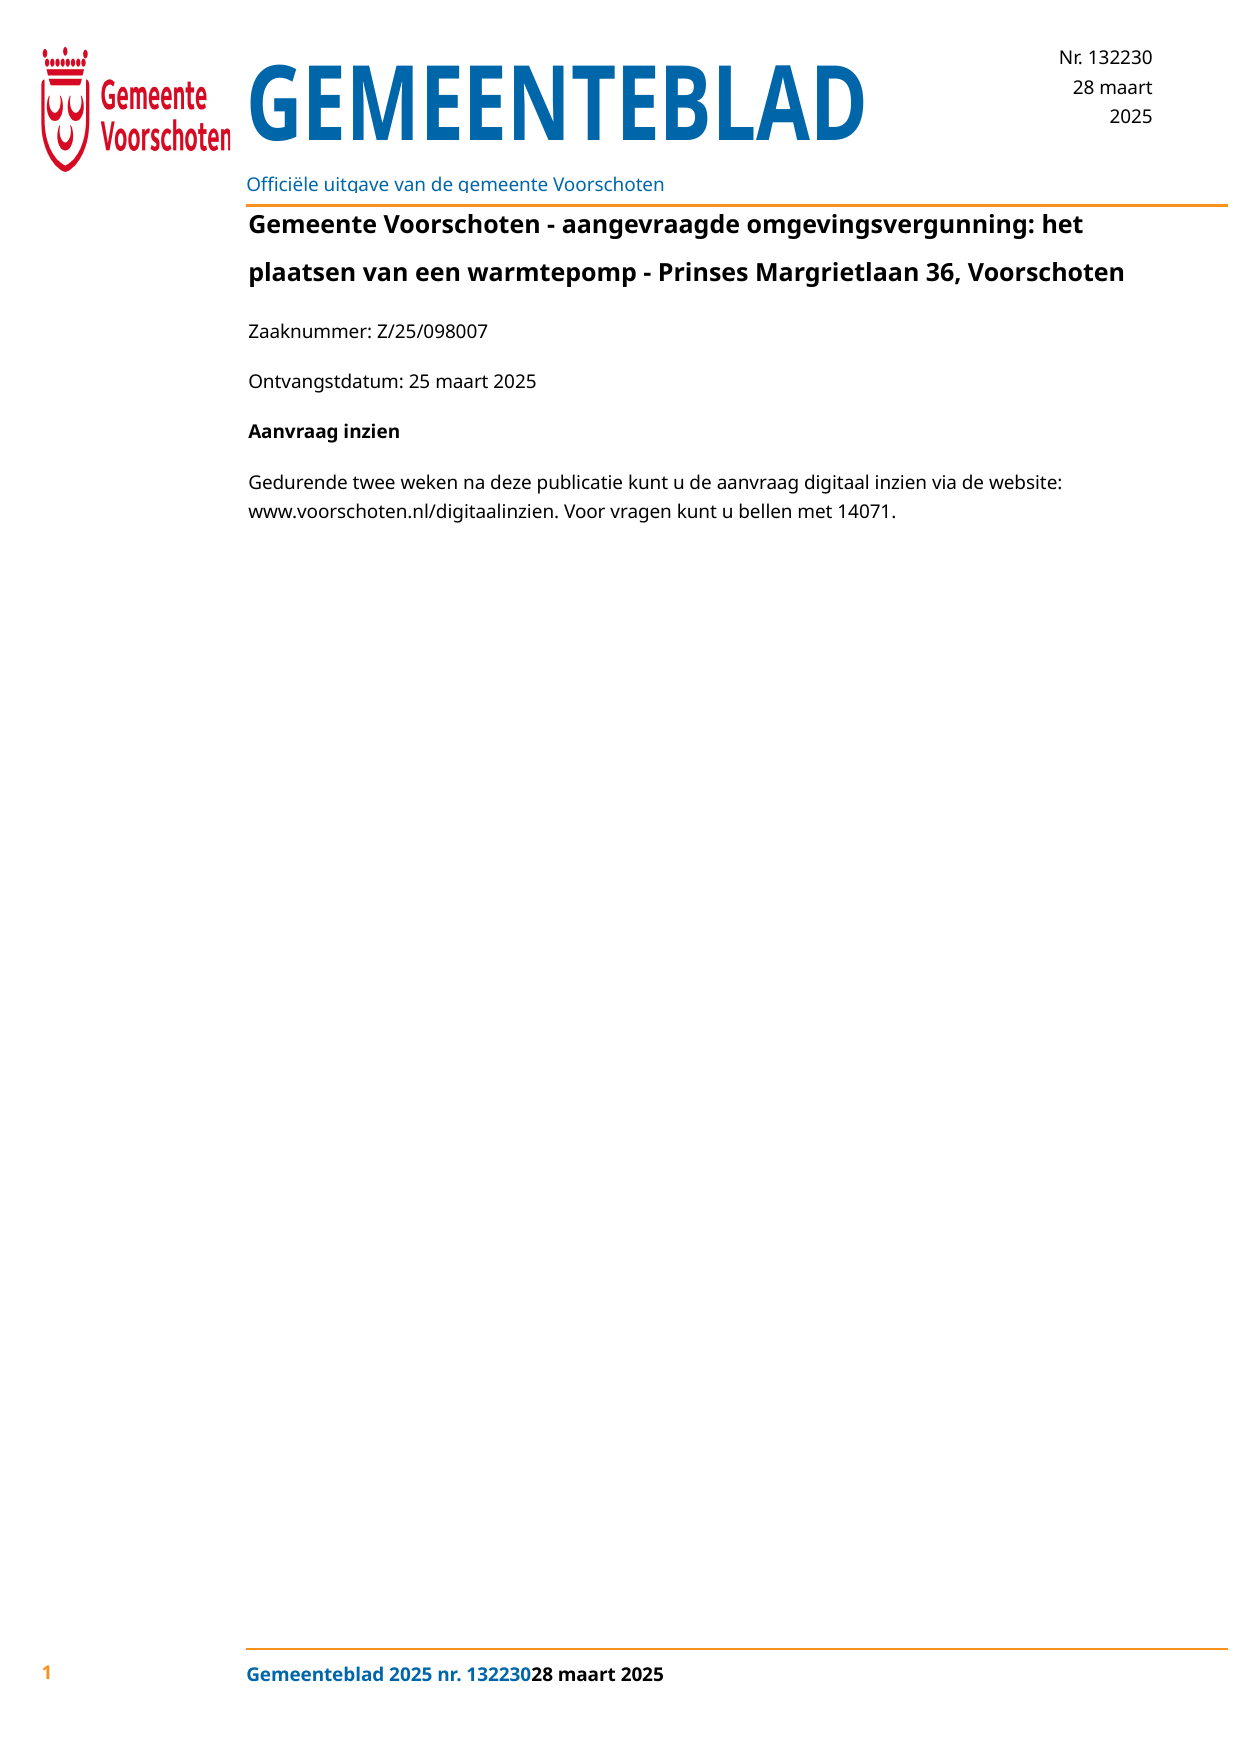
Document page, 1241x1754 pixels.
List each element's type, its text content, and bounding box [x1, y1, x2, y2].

text Aanvraag inzien [248, 419, 1152, 444]
picture [41, 47, 231, 172]
text Zaaknummer: Z/25/098007 [248, 318, 1152, 344]
text Gemeente Voorschoten - aangevraagde omgevingsvergunning: het plaatsen van een warmtepomp - Prinses Margrietlaan 36, Voorschoten [248, 207, 1152, 288]
text Ontvangstdatum: 25 maart 2025 [248, 368, 1152, 394]
text Gedurende twee weken na deze publicatie kunt u de aanvraag digitaal inzien via de website: www.voorschoten.nl/digitaalinzien. Voor vragen kunt u bellen met 14071. [248, 469, 1152, 524]
